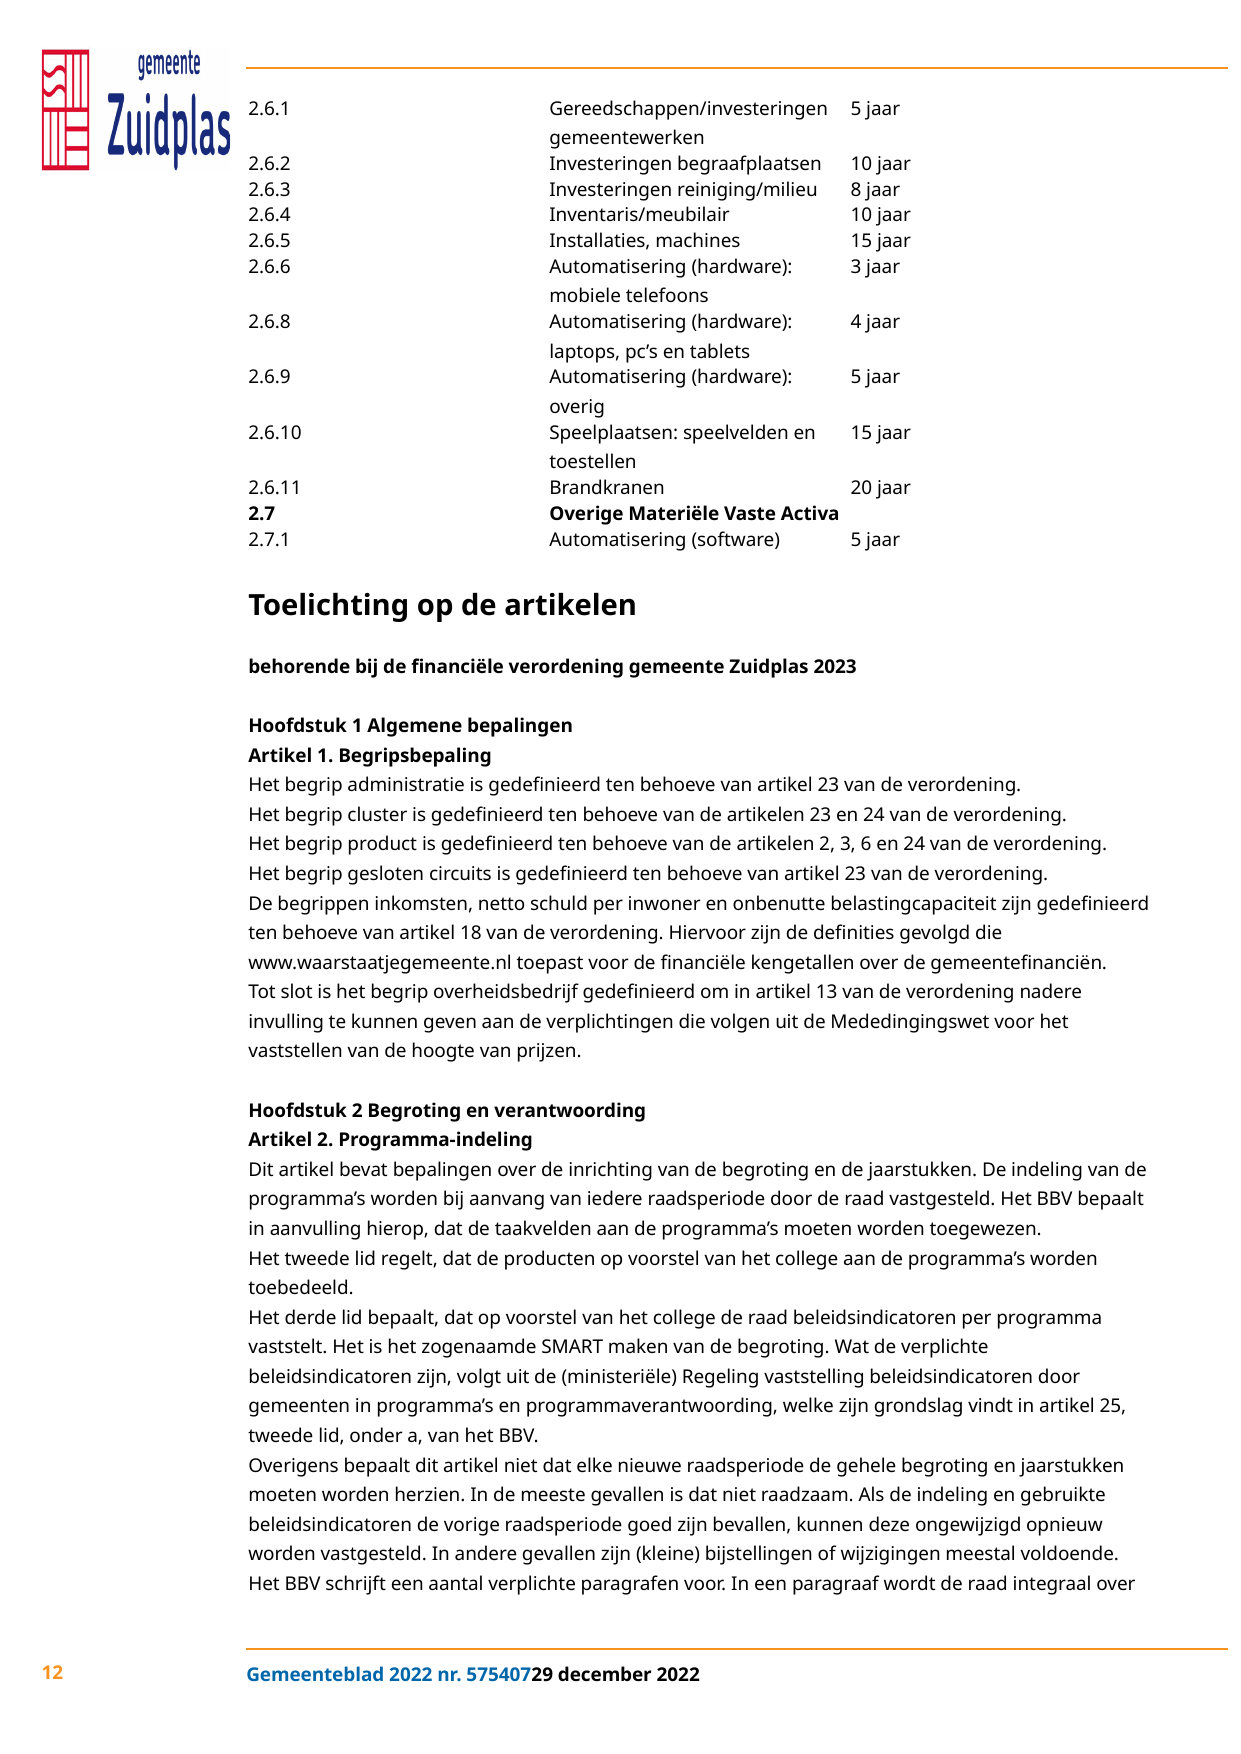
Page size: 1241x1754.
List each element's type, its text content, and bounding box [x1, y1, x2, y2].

table_cell 15 jaar [850, 227, 1152, 253]
text Dit artikel bevat bepalingen over de inrichting van de begroting en de jaarstukken. De indeling van de programma’s worden bij aanvang van iedere raadsperiode door de raad vastgesteld. Het BBV bepaalt in aanvulling hierop, dat de taakvelden aan de programma’s moeten worden toegewezen. [248, 1156, 1152, 1241]
text Hoofdstuk 1 Algemene bepalingen [248, 712, 1152, 738]
table_cell 2.6.4 [248, 202, 549, 227]
table_cell Overige Materiële Vaste Activa [549, 500, 850, 526]
text De begrippen inkomsten, netto schuld per inwoner en onbenutte belastingcapaciteit zijn gedefinieerd ten behoeve van artikel 18 van de verordening. Hiervoor zijn de definities gevolgd die www.waarstaatjegemeente.nl toepast voor de financiële kengetallen over de gemeentefinanciën. [248, 890, 1152, 975]
text Het begrip product is gedefinieerd ten behoeve van de artikelen 2, 3, 6 en 24 van de verordening. [248, 831, 1152, 856]
text Het begrip cluster is gedefinieerd ten behoeve van de artikelen 23 en 24 van de verordening. [248, 801, 1152, 827]
table_cell Automatisering (hardware): overig [549, 364, 850, 419]
text Tot slot is het begrip overheidsbedrijf gedefinieerd om in artikel 13 van de verordening nadere invulling te kunnen geven aan de verplichtingen die volgen uit de Mededingingswet voor het vaststellen van de hoogte van prijzen. [248, 978, 1152, 1063]
text Artikel 1. Begripsbepaling [248, 742, 1152, 768]
table_cell Inventaris/meubilair [549, 202, 850, 227]
table_cell 8 jaar [850, 176, 1152, 202]
table_cell 2.6.6 [248, 253, 549, 308]
text Het begrip administratie is gedefinieerd ten behoeve van artikel 23 van de verordening. [248, 771, 1152, 797]
table_cell 3 jaar [850, 253, 1152, 308]
table_cell 2.6.10 [248, 419, 549, 474]
table_cell [850, 500, 1152, 526]
table_cell 2.6.1 [248, 95, 549, 150]
picture [41, 47, 231, 172]
table_cell 2.7 [248, 500, 549, 526]
table_cell Automatisering (software) [549, 526, 850, 551]
table_cell Gereedschappen/investeringen gemeentewerken [549, 95, 850, 150]
text Het derde lid bepaalt, dat op voorstel van het college de raad beleidsindicatoren per programma vaststelt. Het is het zogenaamde SMART maken van de begroting. Wat de verplichte beleidsindicatoren zijn, volgt uit de (ministeriële) Regeling vaststelling beleidsindicatoren door gemeenten in programma’s en programmaverantwoording, welke zijn grondslag vindt in artikel 25, tweede lid, onder a, van het BBV. [248, 1304, 1152, 1448]
text Hoofdstuk 2 Begroting en verantwoording [248, 1097, 1152, 1123]
table_cell 2.7.1 [248, 526, 549, 551]
table_cell Automatisering (hardware): mobiele telefoons [549, 253, 850, 308]
table_cell 2.6.8 [248, 308, 549, 364]
table_cell 10 jaar [850, 150, 1152, 176]
table_cell 2.6.2 [248, 150, 549, 176]
table_cell 2.6.5 [248, 227, 549, 253]
text Artikel 2. Programma-indeling [248, 1126, 1152, 1152]
table_cell 5 jaar [850, 526, 1152, 551]
table_cell Investeringen reiniging/milieu [549, 176, 850, 202]
text behorende bij de financiële verordening gemeente Zuidplas 2023 [248, 653, 1152, 679]
text Toelichting op de artikelen [248, 584, 1152, 624]
text Het tweede lid regelt, dat de producten op voorstel van het college aan de programma’s worden toebedeeld. [248, 1245, 1152, 1300]
table_cell 4 jaar [850, 308, 1152, 364]
table_cell 20 jaar [850, 474, 1152, 500]
table_cell 5 jaar [850, 95, 1152, 150]
table_cell 2.6.11 [248, 474, 549, 500]
table_cell 2.6.9 [248, 364, 549, 419]
text Het BBV schrijft een aantal verplichte paragrafen voor. In een paragraaf wordt de raad integraal over [248, 1570, 1152, 1596]
table_cell Installaties, machines [549, 227, 850, 253]
table_cell 10 jaar [850, 202, 1152, 227]
table_cell Automatisering (hardware): laptops, pc’s en tablets [549, 308, 850, 364]
text Overigens bepaalt dit artikel niet dat elke nieuwe raadsperiode de gehele begroting en jaarstukken moeten worden herzien. In de meeste gevallen is dat niet raadzaam. Als de indeling en gebruikte beleidsindicatoren de vorige raadsperiode goed zijn bevallen, kunnen deze ongewijzigd opnieuw worden vastgesteld. In andere gevallen zijn (kleine) bijstellingen of wijzigingen meestal voldoende. [248, 1452, 1152, 1566]
table_cell Brandkranen [549, 474, 850, 500]
table_cell Speelplaatsen: speelvelden en toestellen [549, 419, 850, 474]
table_cell 2.6.3 [248, 176, 549, 202]
table_cell 15 jaar [850, 419, 1152, 474]
table_cell Investeringen begraafplaatsen [549, 150, 850, 176]
text Het begrip gesloten circuits is gedefinieerd ten behoeve van artikel 23 van de verordening. [248, 860, 1152, 886]
table_cell 5 jaar [850, 364, 1152, 419]
